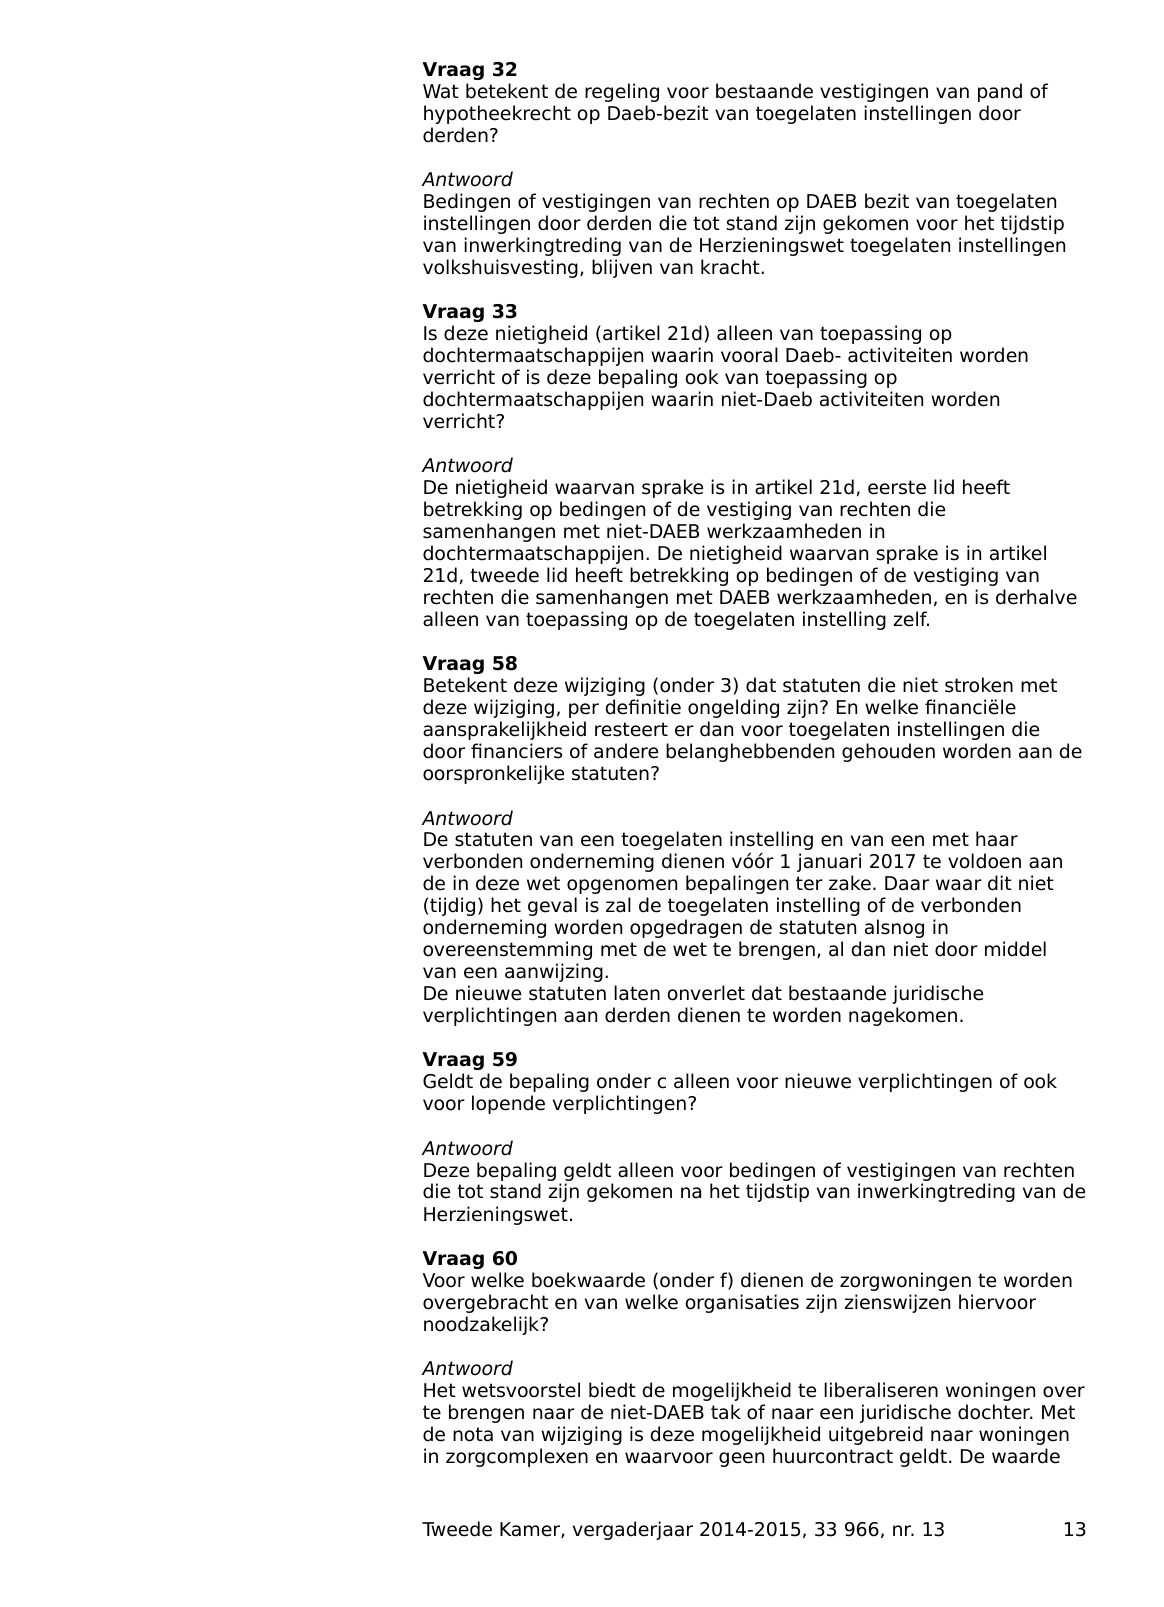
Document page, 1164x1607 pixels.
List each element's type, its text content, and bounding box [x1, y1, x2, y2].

text Antwoord [422, 169, 1087, 191]
text Is deze nietigheid (artikel 21d) alleen van toepassing op dochtermaatschappijen waarin vooral Daeb- activiteiten worden verricht of is deze bepaling ook van toepassing op dochtermaatschappijen waarin niet-Daeb activiteiten worden verricht? [422, 323, 1087, 433]
text De nieuwe statuten laten onverlet dat bestaande juridische verplichtingen aan derden dienen te worden nagekomen. [422, 983, 1087, 1027]
text Het wetsvoorstel biedt de mogelijkheid te liberaliseren woningen over te brengen naar de niet-DAEB tak of naar een juridische dochter. Met de nota van wijziging is deze mogelijkheid uitgebreid naar woningen in zorgcomplexen en waarvoor geen huurcontract geldt. De waarde [422, 1380, 1087, 1468]
text Vraag 59 [422, 1049, 1087, 1071]
text Vraag 32 [422, 59, 1087, 81]
text Antwoord [422, 1137, 1087, 1159]
text Geldt de bepaling onder c alleen voor nieuwe verplichtingen of ook voor lopende verplichtingen? [422, 1071, 1087, 1115]
text De nietigheid waarvan sprake is in artikel 21d, eerste lid heeft betrekking op bedingen of de vestiging van rechten die samenhangen met niet-DAEB werkzaamheden in dochtermaatschappijen. De nietigheid waarvan sprake is in artikel 21d, tweede lid heeft betrekking op bedingen of de vestiging van rechten die samenhangen met DAEB werkzaamheden, en is derhalve alleen van toepassing op de toegelaten instelling zelf. [422, 477, 1087, 631]
text Vraag 33 [422, 301, 1087, 323]
text De statuten van een toegelaten instelling en van een met haar verbonden onderneming dienen vóór 1 januari 2017 te voldoen aan de in deze wet opgenomen bepalingen ter zake. Daar waar dit niet (tijdig) het geval is zal de toegelaten instelling of de verbonden onderneming worden opgedragen de statuten alsnog in overeenstemming met de wet te brengen, al dan niet door middel van een aanwijzing. [422, 829, 1087, 983]
text Antwoord [422, 1358, 1087, 1380]
text Wat betekent de regeling voor bestaande vestigingen van pand of hypotheekrecht op Daeb-bezit van toegelaten instellingen door derden? [422, 81, 1087, 147]
text Bedingen of vestigingen van rechten op DAEB bezit van toegelaten instellingen door derden die tot stand zijn gekomen voor het tijdstip van inwerkingtreding van de Herzieningswet toegelaten instellingen volkshuisvesting, blijven van kracht. [422, 191, 1087, 279]
text Deze bepaling geldt alleen voor bedingen of vestigingen van rechten die tot stand zijn gekomen na het tijdstip van inwerkingtreding van de Herzieningswet. [422, 1159, 1087, 1225]
text Vraag 58 [422, 653, 1087, 675]
text Voor welke boekwaarde (onder f) dienen de zorgwoningen te worden overgebracht en van welke organisaties zijn zienswijzen hiervoor noodzakelijk? [422, 1269, 1087, 1336]
text Betekent deze wijziging (onder 3) dat statuten die niet stroken met deze wijziging, per definitie ongelding zijn? En welke financiële aansprakelijkheid resteert er dan voor toegelaten instellingen die door financiers of andere belanghebbenden gehouden worden aan de oorspronkelijke statuten? [422, 675, 1087, 785]
text Vraag 60 [422, 1248, 1087, 1269]
text Antwoord [422, 807, 1087, 829]
text Antwoord [422, 455, 1087, 477]
